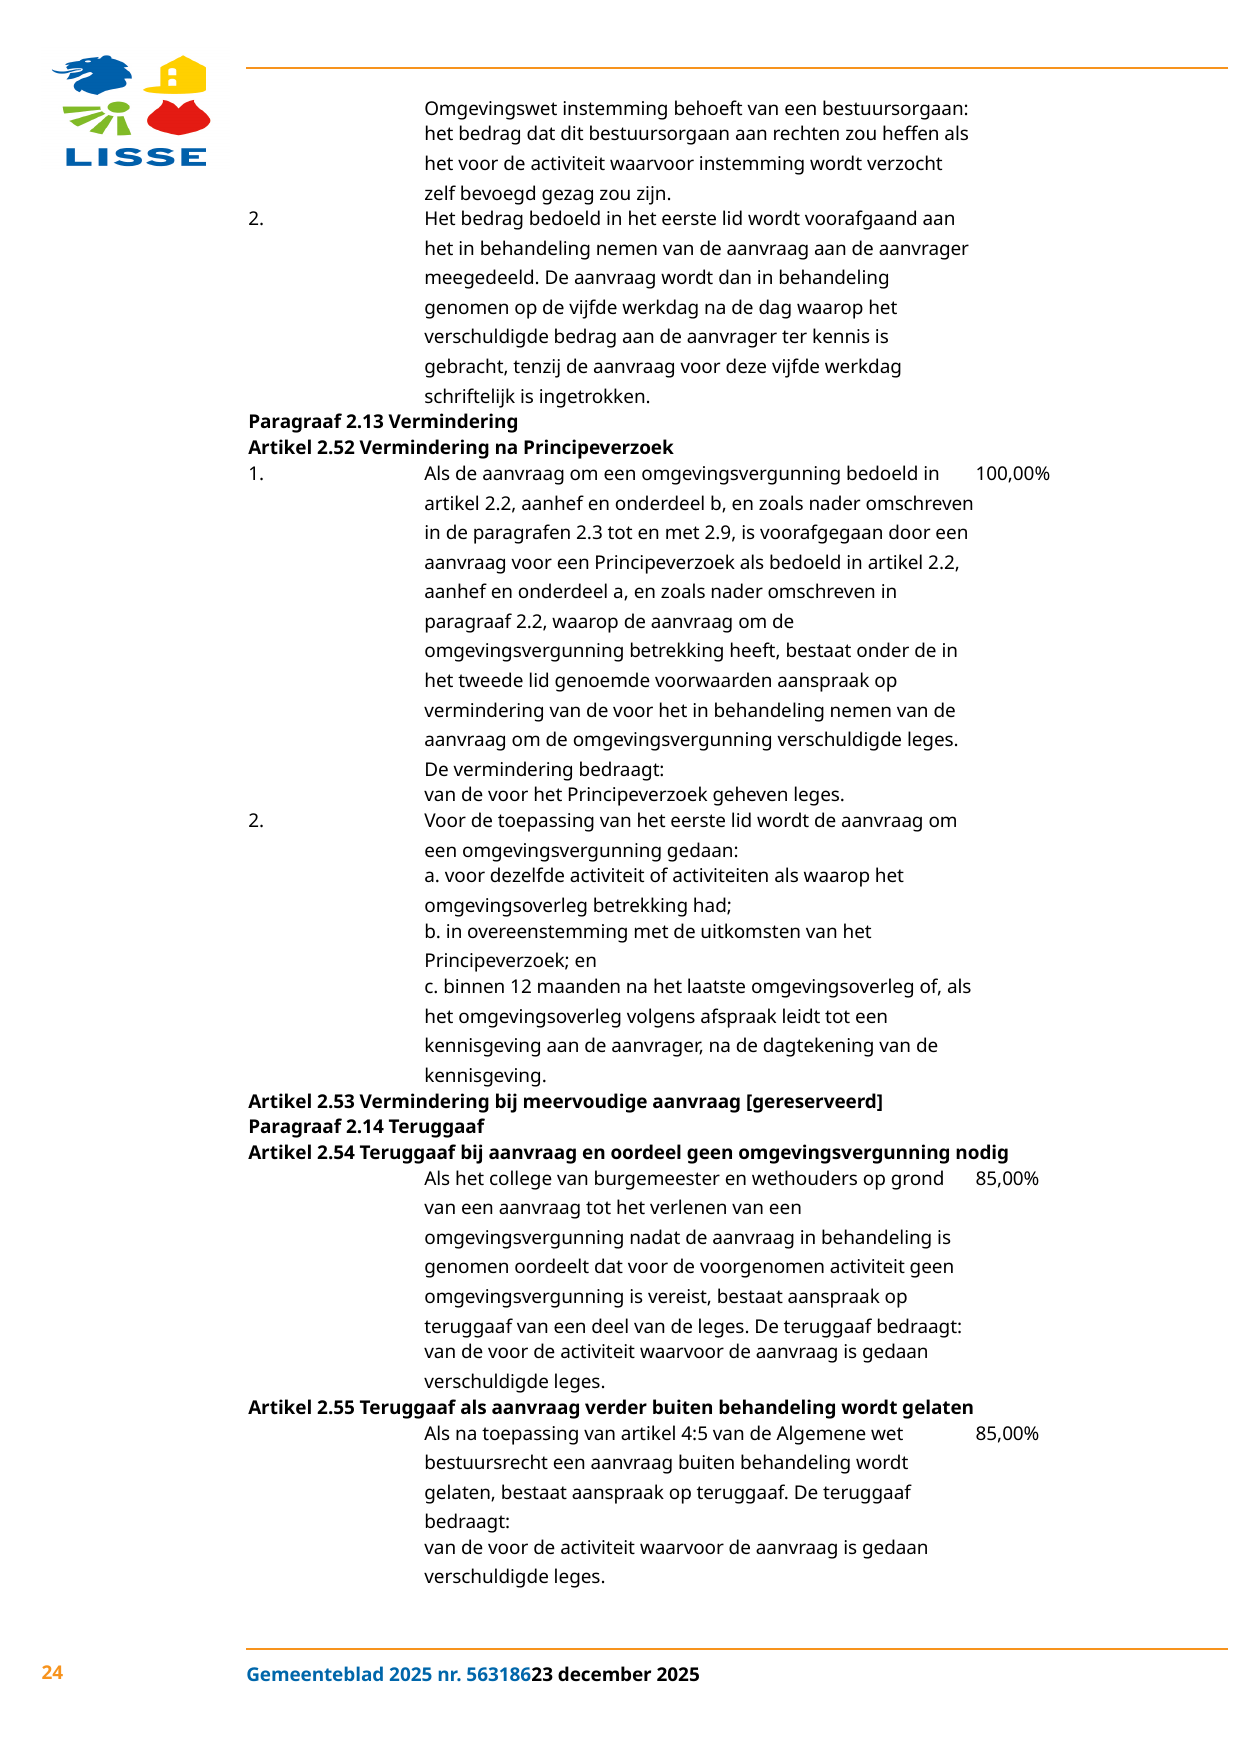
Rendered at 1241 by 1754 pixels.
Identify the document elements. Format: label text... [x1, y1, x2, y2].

table_cell [248, 782, 424, 807]
table_cell [248, 1339, 424, 1394]
table_cell [975, 1339, 1152, 1394]
table_cell 85,00% [975, 1165, 1152, 1339]
table_cell van de voor de activiteit waarvoor de aanvraag is gedaan verschuldigde leges. [424, 1339, 975, 1394]
table_cell Artikel 2.55 Teruggaaf als aanvraag verder buiten behandeling wordt gelaten [248, 1394, 1152, 1420]
table_cell Artikel 2.52 Vermindering na Principeverzoek [248, 434, 1152, 460]
table_cell [248, 1165, 424, 1339]
table_cell [248, 95, 424, 121]
picture [41, 47, 231, 172]
table_cell van de voor het Principeverzoek geheven leges. [424, 782, 975, 807]
table_cell [975, 121, 1152, 205]
table_cell 1. [248, 460, 424, 782]
table_cell [975, 808, 1152, 863]
table_cell [975, 1534, 1152, 1589]
table_cell 2. [248, 205, 424, 409]
table_cell Het bedrag bedoeld in het eerste lid wordt voorafgaand aan het in behandeling nemen van de aanvraag aan de aanvrager meegedeeld. De aanvraag wordt dan in behandeling genomen op de vijfde werkdag na de dag waarop het verschuldigde bedrag aan de aanvrager ter kennis is gebracht, tenzij de aanvraag voor deze vijfde werkdag schriftelijk is ingetrokken. [424, 205, 975, 409]
table_cell [975, 863, 1152, 918]
table_cell Artikel 2.54 Teruggaaf bij aanvraag en oordeel geen omgevingsvergunning nodig [248, 1139, 1152, 1165]
table_cell [975, 782, 1152, 807]
table_cell [248, 1420, 424, 1534]
table_cell Artikel 2.53 Vermindering bij meervoudige aanvraag [gereserveerd] [248, 1088, 1152, 1113]
table_cell van de voor de activiteit waarvoor de aanvraag is gedaan verschuldigde leges. [424, 1534, 975, 1589]
table_cell Als na toepassing van artikel 4:5 van de Algemene wet bestuursrecht een aanvraag buiten behandeling wordt gelaten, bestaat aanspraak op teruggaaf. De teruggaaf bedraagt: [424, 1420, 975, 1534]
table_cell a. voor dezelfde activiteit of activiteiten als waarop het omgevingsoverleg betrekking had; [424, 863, 975, 918]
table_cell c. binnen 12 maanden na het laatste omgevingsoverleg of, als het omgevingsoverleg volgens afspraak leidt tot een kennisgeving aan de aanvrager, na de dagtekening van de kennisgeving. [424, 973, 975, 1088]
table_cell Als het college van burgemeester en wethouders op grond van een aanvraag tot het verlenen van een omgevingsvergunning nadat de aanvraag in behandeling is genomen oordeelt dat voor de voorgenomen activiteit geen omgevingsvergunning is vereist, bestaat aanspraak op teruggaaf van een deel van de leges. De teruggaaf bedraagt: [424, 1165, 975, 1339]
table_cell [975, 205, 1152, 409]
table_cell Omgevingswet instemming behoeft van een bestuursorgaan: [424, 95, 975, 121]
table_cell Paragraaf 2.13 Vermindering [248, 409, 1152, 434]
table_cell Voor de toepassing van het eerste lid wordt de aanvraag om een omgevingsvergunning gedaan: [424, 808, 975, 863]
table_cell [248, 121, 424, 205]
table_cell b. in overeenstemming met de uitkomsten van het Principeverzoek; en [424, 918, 975, 973]
table_cell 100,00% [975, 460, 1152, 782]
table_cell [248, 918, 424, 973]
table_cell 2. [248, 808, 424, 863]
table_cell [248, 973, 424, 1088]
table_cell [975, 95, 1152, 121]
table_cell Paragraaf 2.14 Teruggaaf [248, 1114, 1152, 1139]
table_cell Als de aanvraag om een omgevingsvergunning bedoeld in artikel 2.2, aanhef en onderdeel b, en zoals nader omschreven in de paragrafen 2.3 tot en met 2.9, is voorafgegaan door een aanvraag voor een Principeverzoek als bedoeld in artikel 2.2, aanhef en onderdeel a, en zoals nader omschreven in paragraaf 2.2, waarop de aanvraag om de omgevingsvergunning betrekking heeft, bestaat onder de in het tweede lid genoemde voorwaarden aanspraak op vermindering van de voor het in behandeling nemen van de aanvraag om de omgevingsvergunning verschuldigde leges. De vermindering bedraagt: [424, 460, 975, 782]
table_cell [248, 863, 424, 918]
table_cell het bedrag dat dit bestuursorgaan aan rechten zou heffen als het voor de activiteit waarvoor instemming wordt verzocht zelf bevoegd gezag zou zijn. [424, 121, 975, 205]
table_cell [248, 1534, 424, 1589]
table_cell 85,00% [975, 1420, 1152, 1534]
table_cell [975, 918, 1152, 973]
table_cell [975, 973, 1152, 1088]
